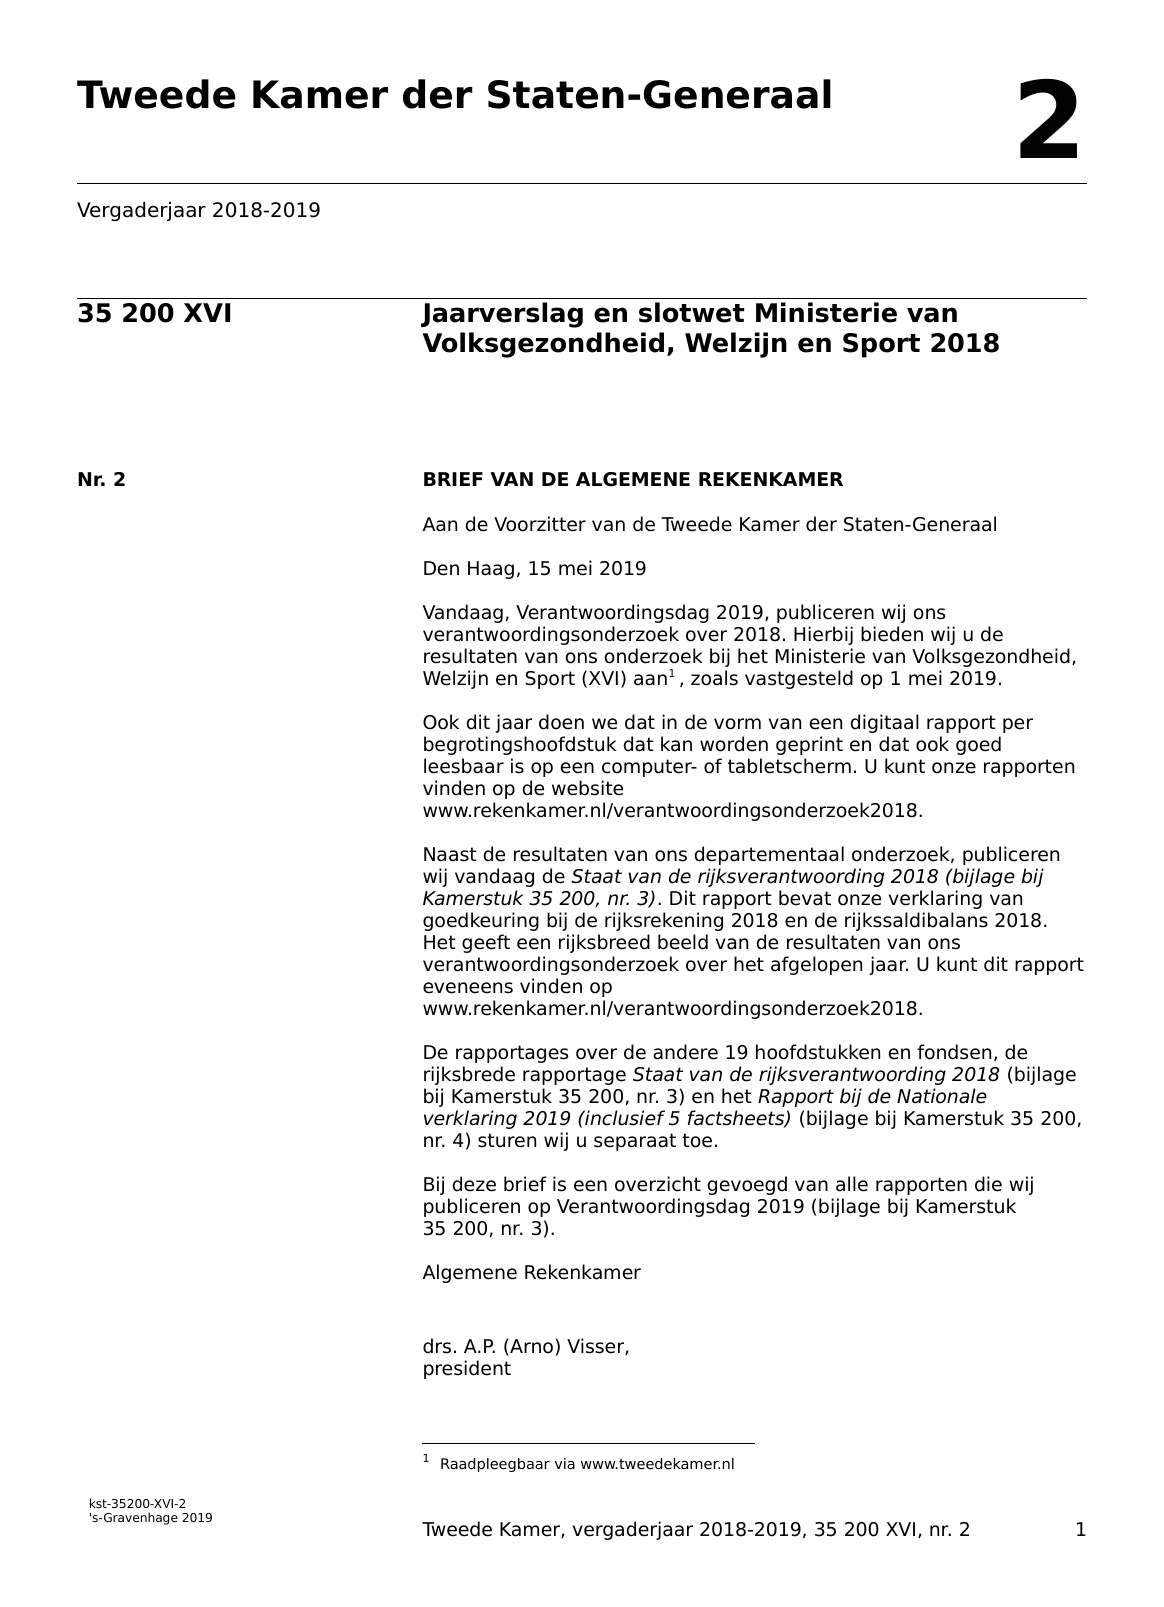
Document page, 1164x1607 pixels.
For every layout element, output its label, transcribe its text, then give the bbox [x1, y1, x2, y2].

text Vandaag, Verantwoordingsdag 2019, publiceren wij ons verantwoordingsonderzoek over 2018. Hierbij bieden wij u de resultaten van ons onderzoek bij het Ministerie van Volksgezondheid, Welzijn en Sport (XVI) aan, zoals vastgesteld op 1 mei 2019. [422, 602, 1087, 690]
text Den Haag, 15 mei 2019 [422, 558, 1087, 580]
table_cell Vergaderjaar 2018-2019 [77, 184, 1087, 298]
text kst-35200-XVI-2 [88, 1497, 323, 1511]
text Algemene Rekenkamer [422, 1262, 1087, 1284]
text Bij deze brief is een overzicht gevoegd van alle rapporten die wij publiceren op Verantwoordingsdag 2019 (bijlage bij Kamerstuk 35 200, nr. 3). [422, 1174, 1087, 1240]
table_header 2 [886, 59, 1087, 183]
text 's-Gravenhage 2019 [88, 1511, 323, 1525]
text drs. A.P. (Arno) Visser, president [422, 1314, 1087, 1380]
subtitle 35 200 XVI Jaarverslag en slotwet Ministerie van Volksgezondheid, Welzijn en Sport 2018 [77, 299, 1087, 358]
text Ook dit jaar doen we dat in de vorm van een digitaal rapport per begrotingshoofdstuk dat kan worden geprint en dat ook goed leesbaar is op een computer- of tabletscherm. U kunt onze rapporten vinden op de website www.rekenkamer.nl/verantwoordingsonderzoek2018. [422, 712, 1087, 822]
text Aan de Voorzitter van de Tweede Kamer der Staten-Generaal [422, 513, 1087, 536]
text Raadpleegbaar via www.tweedekamer.nl [422, 1452, 1087, 1474]
subtitle Nr. 2 BRIEF VAN DE ALGEMENE REKENKAMER [77, 469, 1087, 491]
text De rapportages over de andere 19 hoofdstukken en fondsen, de rijksbrede rapportage Staat van de rijksverantwoording 2018 (bijlage bij Kamerstuk 35 200, nr. 3) en het Rapport bij de Nationale verklaring 2019 (inclusief 5 factsheets) (bijlage bij Kamerstuk 35 200, nr. 4) sturen wij u separaat toe. [422, 1042, 1087, 1152]
table_header Tweede Kamer der Staten-Generaal [77, 59, 886, 183]
text Naast de resultaten van ons departementaal onderzoek, publiceren wij vandaag de Staat van de rijksverantwoording 2018 (bijlage bij Kamerstuk 35 200, nr. 3). Dit rapport bevat onze verklaring van goedkeuring bij de rijksrekening 2018 en de rijkssaldibalans 2018. Het geeft een rijksbreed beeld van de resultaten van ons verantwoordingsonderzoek over het afgelopen jaar. U kunt dit rapport eveneens vinden op www.rekenkamer.nl/verantwoordingsonderzoek2018. [422, 844, 1087, 1020]
